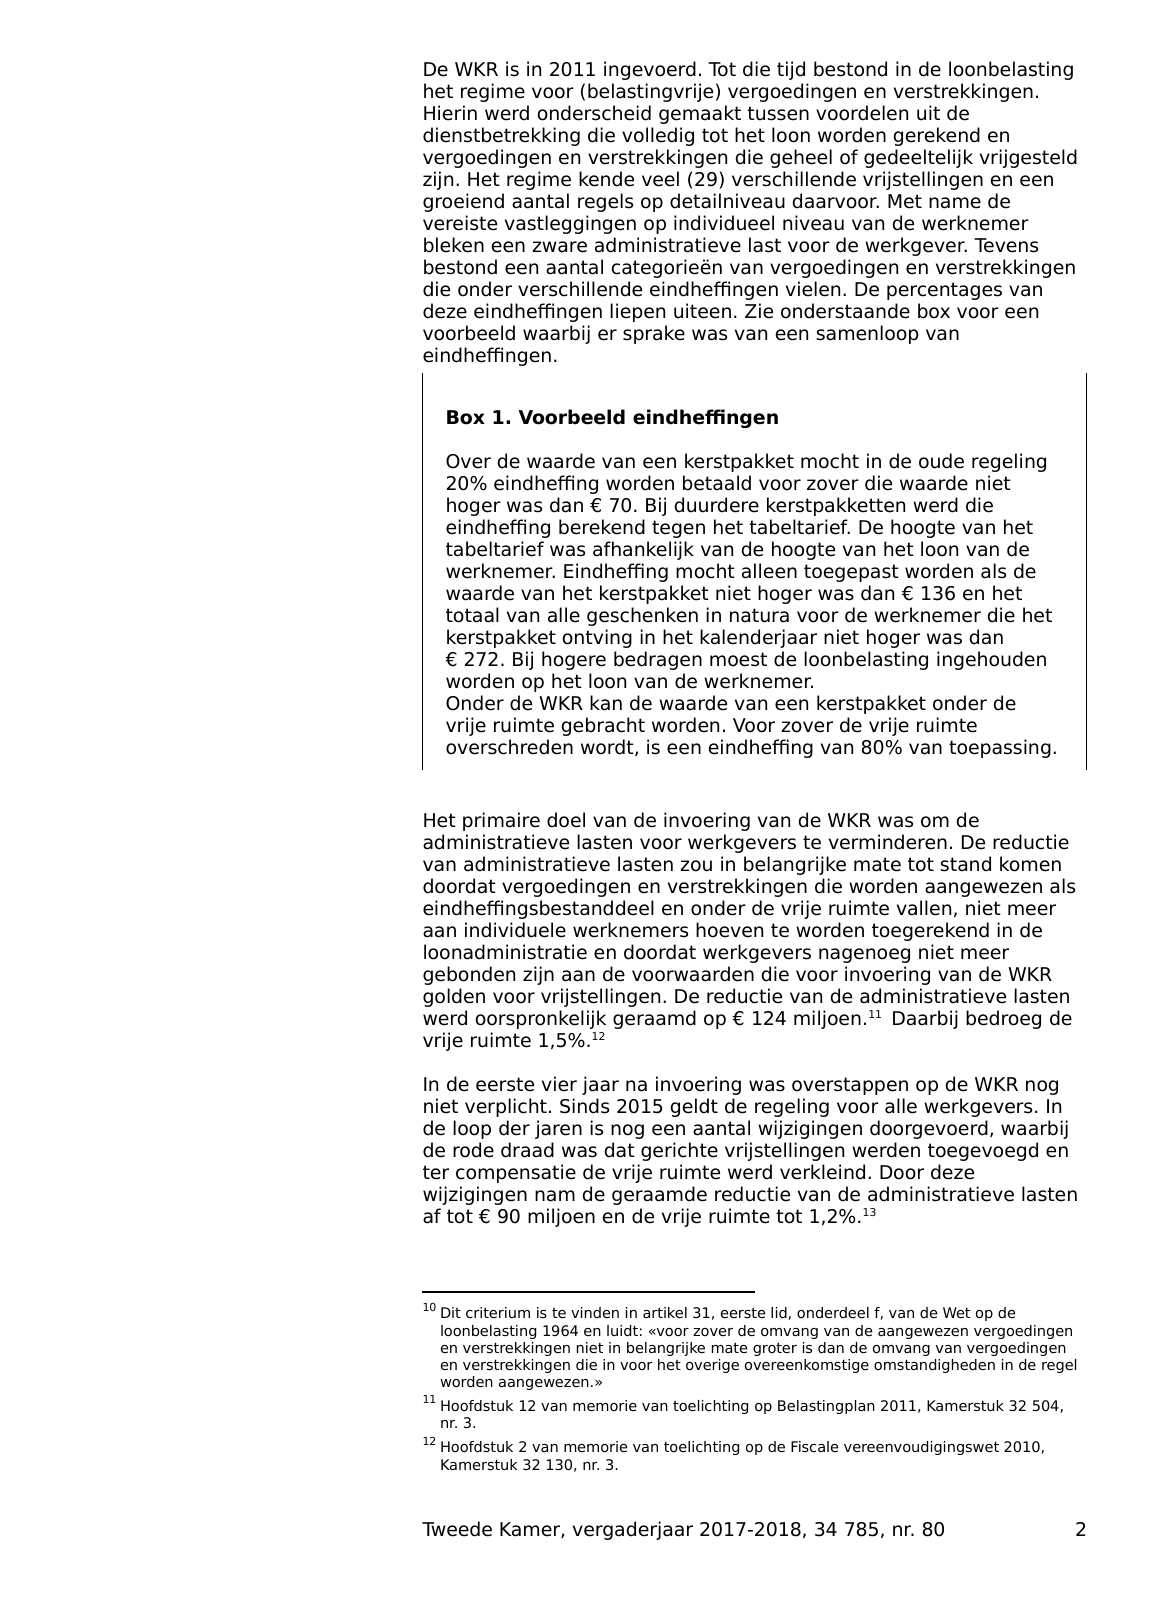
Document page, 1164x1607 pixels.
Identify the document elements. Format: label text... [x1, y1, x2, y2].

table_header Box 1. Voorbeeld eindheffingen Over de waarde van een kerstpakket mocht in de oude regeling 20% eindheffing worden betaald voor zover die waarde niet hoger was dan € 70. Bij duurdere kerstpakketten werd die eindheffing berekend tegen het tabeltarief. De hoogte van het tabeltarief was afhankelijk van de hoogte van het loon van de werknemer. Eindheffing mocht alleen toegepast worden als de waarde van het kerstpakket niet hoger was dan € 136 en het totaal van alle geschenken in natura voor de werknemer die het kerstpakket ontving in het kalenderjaar niet hoger was dan € 272. Bij hogere bedragen moest de loonbelasting ingehouden worden op het loon van de werknemer. Onder de WKR kan de waarde van een kerstpakket onder de vrije ruimte gebracht worden. Voor zover de vrije ruimte overschreden wordt, is een eindheffing van 80% van toepassing. [423, 373, 1086, 770]
text Het primaire doel van de invoering van de WKR was om de administratieve lasten voor werkgevers te verminderen. De reductie van administratieve lasten zou in belangrijke mate tot stand komen doordat vergoedingen en verstrekkingen die worden aangewezen als eindheffingsbestanddeel en onder de vrije ruimte vallen, niet meer aan individuele werknemers hoeven te worden toegerekend in de loonadministratie en doordat werkgevers nagenoeg niet meer gebonden zijn aan de voorwaarden die voor invoering van de WKR golden voor vrijstellingen. De reductie van de administratieve lasten werd oorspronkelijk geraamd op € 124 miljoen. Daarbij bedroeg de vrije ruimte 1,5%. [422, 810, 1087, 1052]
text De WKR is in 2011 ingevoerd. Tot die tijd bestond in de loonbelasting het regime voor (belastingvrije) vergoedingen en verstrekkingen. Hierin werd onderscheid gemaakt tussen voordelen uit de dienstbetrekking die volledig tot het loon worden gerekend en vergoedingen en verstrekkingen die geheel of gedeeltelijk vrijgesteld zijn. Het regime kende veel (29) verschillende vrijstellingen en een groeiend aantal regels op detailniveau daarvoor. Met name de vereiste vastleggingen op individueel niveau van de werknemer bleken een zware administratieve last voor de werkgever. Tevens bestond een aantal categorieën van vergoedingen en verstrekkingen die onder verschillende eindheffingen vielen. De percentages van deze eindheffingen liepen uiteen. Zie onderstaande box voor een voorbeeld waarbij er sprake was van een samenloop van eindheffingen. [422, 59, 1087, 367]
text Dit criterium is te vinden in artikel 31, eerste lid, onderdeel f, van de Wet op de loonbelasting 1964 en luidt: «voor zover de omvang van de aangewezen vergoedingen en verstrekkingen niet in belangrijke mate groter is dan de omvang van vergoedingen en verstrekkingen die in voor het overige overeenkomstige omstandigheden in de regel worden aangewezen.» [422, 1301, 1087, 1391]
text Hoofdstuk 2 van memorie van toelichting op de Fiscale vereenvoudigingswet 2010, Kamerstuk 32 130, nr. 3. [422, 1435, 1087, 1474]
text In de eerste vier jaar na invoering was overstappen op de WKR nog niet verplicht. Sinds 2015 geldt de regeling voor alle werkgevers. In de loop der jaren is nog een aantal wijzigingen doorgevoerd, waarbij de rode draad was dat gerichte vrijstellingen werden toegevoegd en ter compensatie de vrije ruimte werd verkleind. Door deze wijzigingen nam de geraamde reductie van de administratieve lasten af tot € 90 miljoen en de vrije ruimte tot 1,2%. [422, 1074, 1087, 1228]
text Hoofdstuk 12 van memorie van toelichting op Belastingplan 2011, Kamerstuk 32 504, nr. 3. [422, 1393, 1087, 1432]
